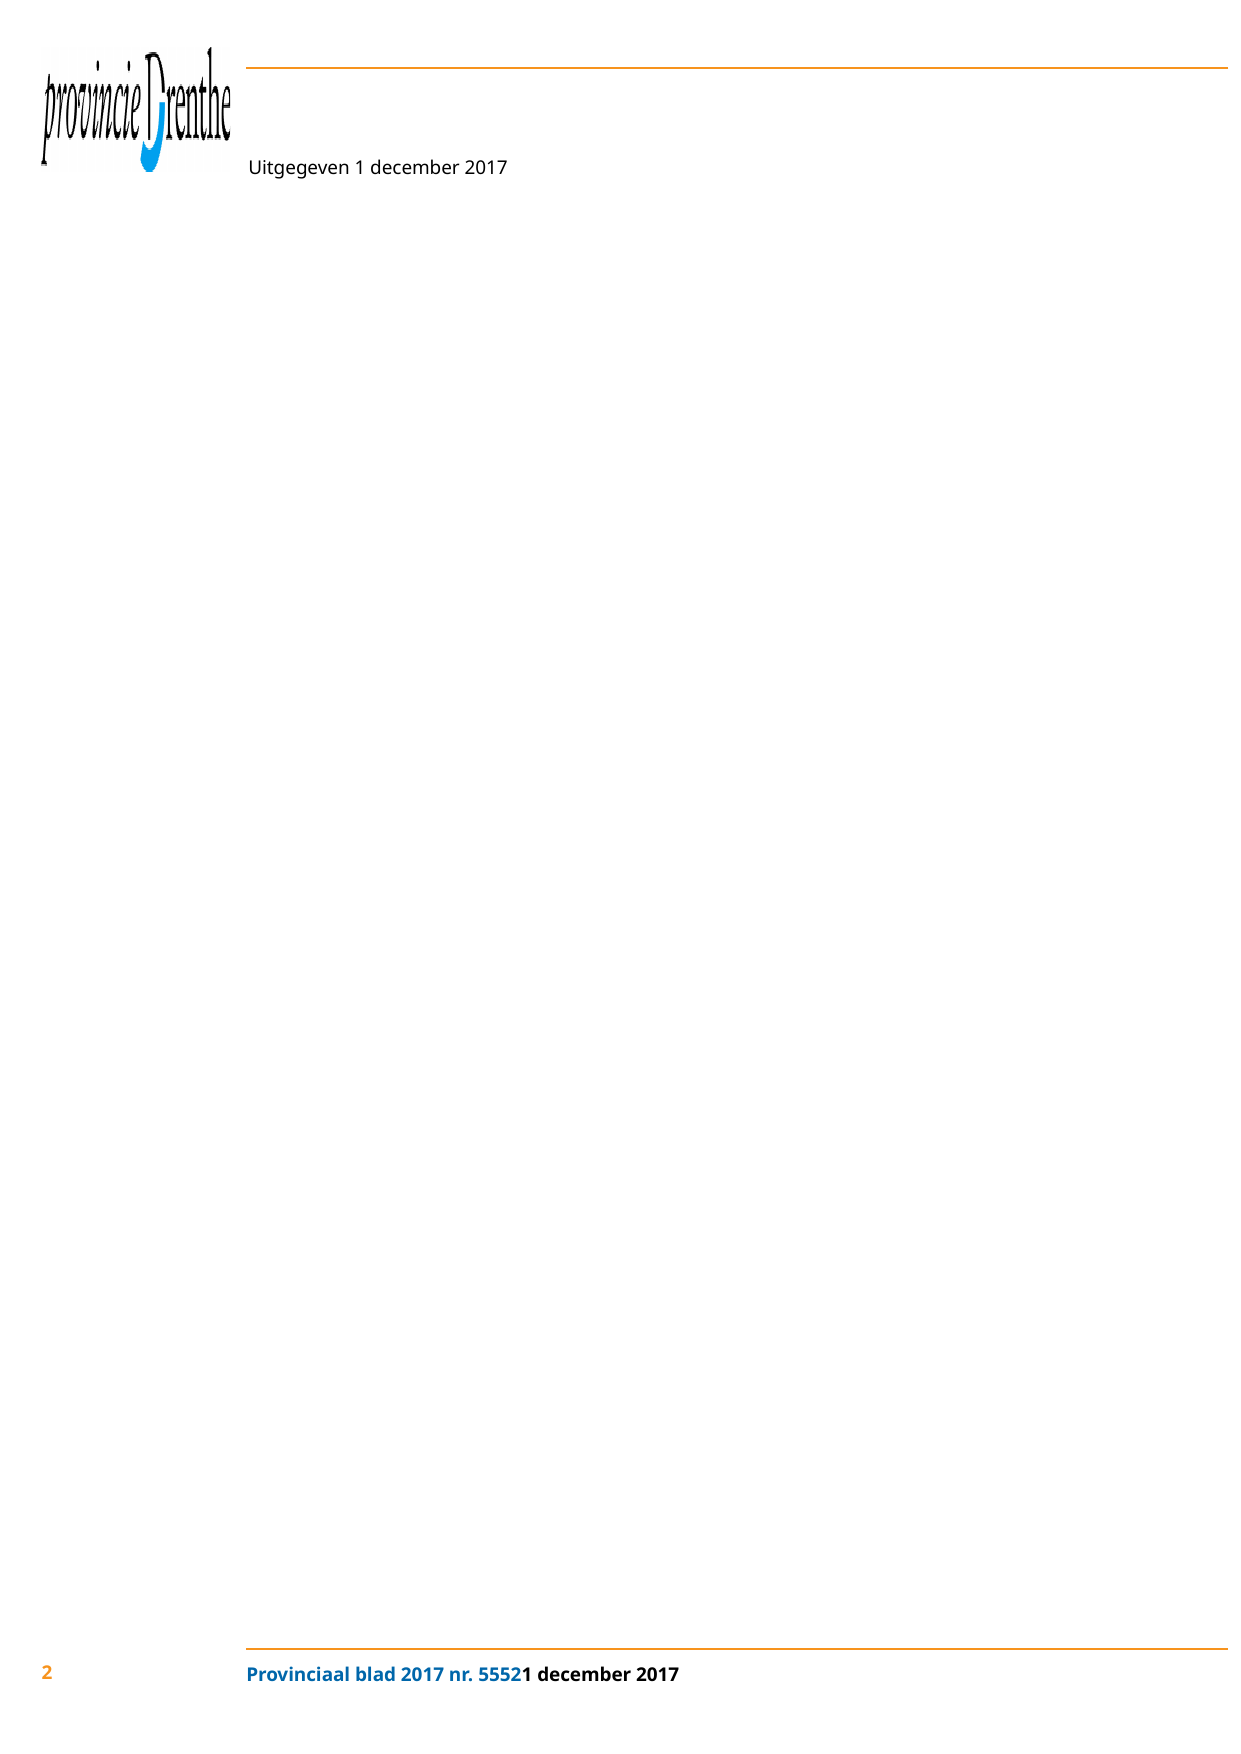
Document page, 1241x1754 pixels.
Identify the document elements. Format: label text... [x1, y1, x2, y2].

text Uitgegeven 1 december 2017 [248, 154, 1152, 180]
picture [41, 47, 231, 172]
